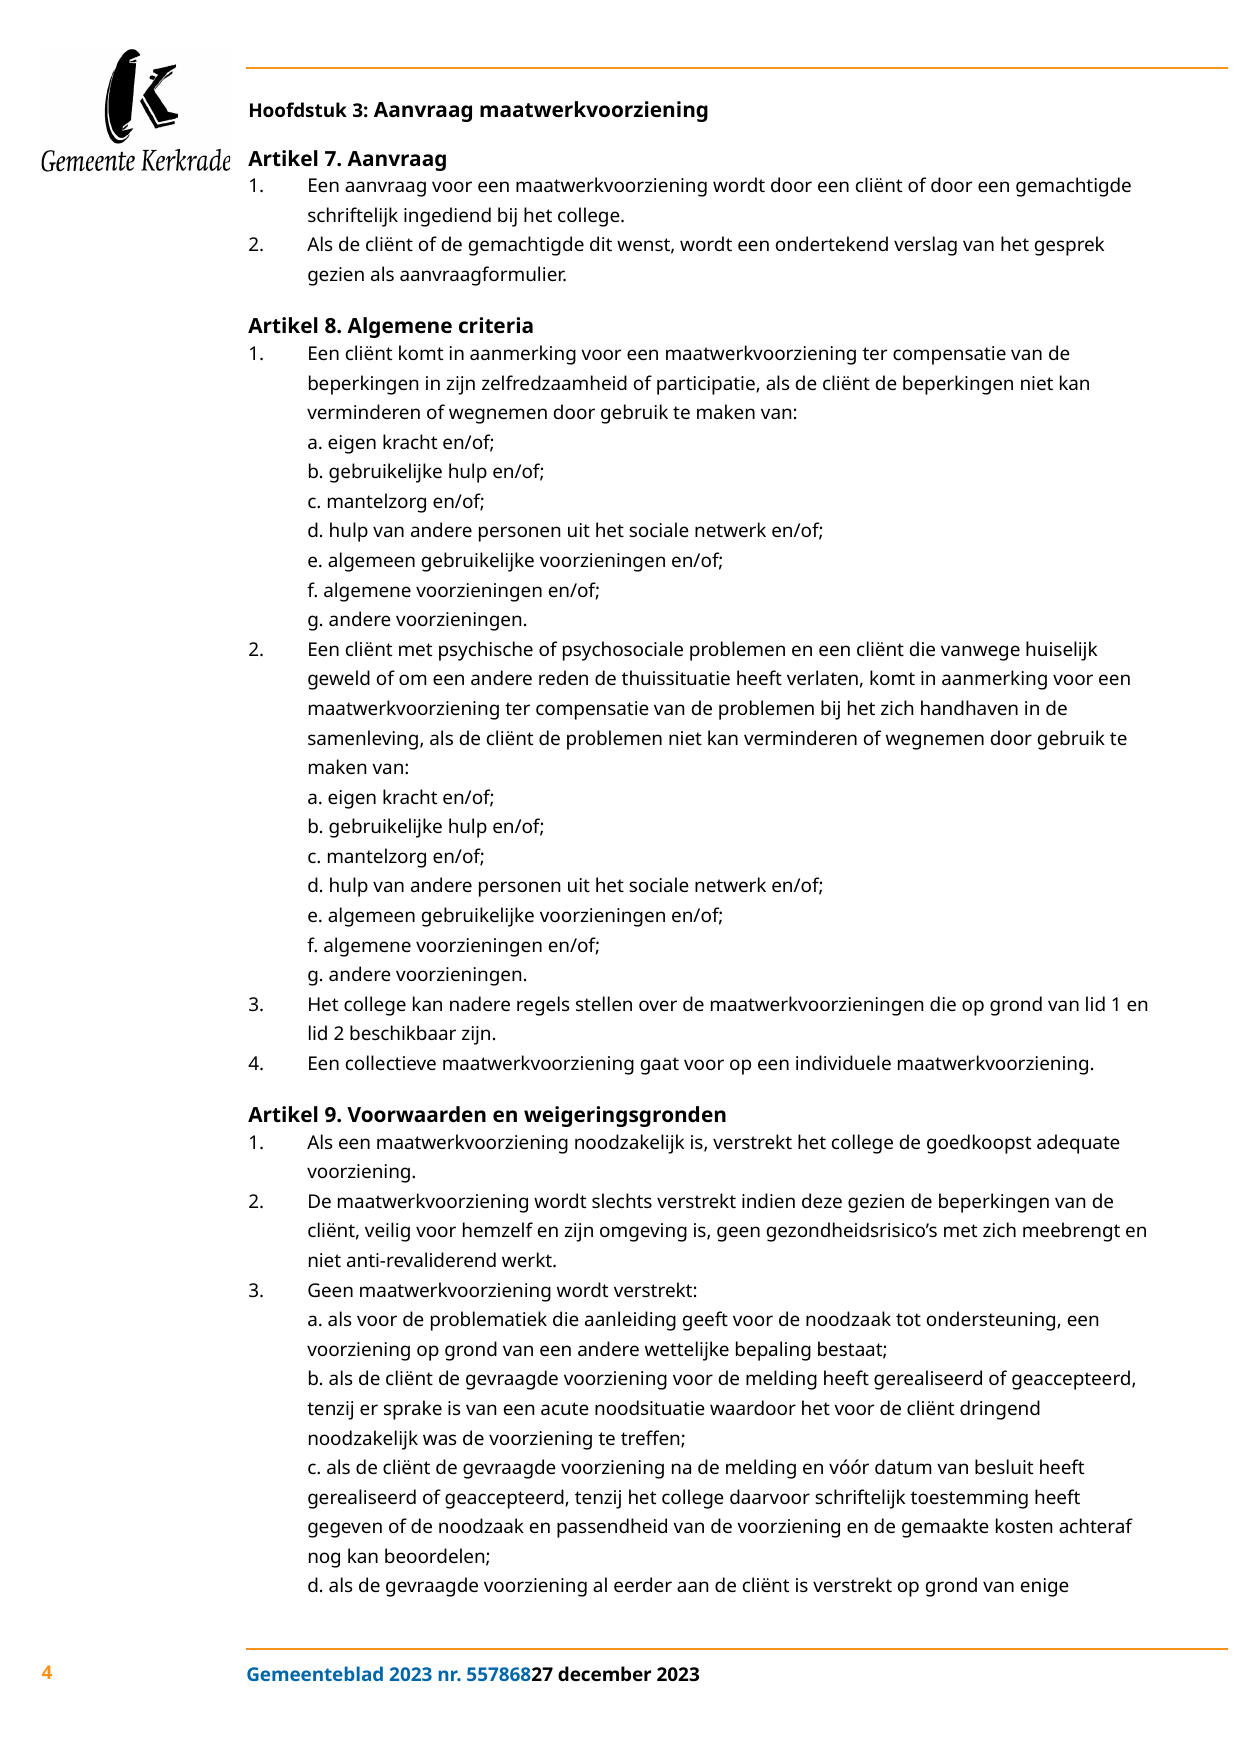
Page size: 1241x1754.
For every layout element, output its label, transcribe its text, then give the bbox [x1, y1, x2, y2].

list e. algemeen gebruikelijke voorzieningen en/of; [248, 902, 1152, 928]
list Als de cliënt of de gemachtigde dit wenst, wordt een ondertekend verslag van het gesprek gezien als aanvraagformulier. [248, 232, 1152, 287]
text Artikel 9. Voorwaarden en weigeringsgronden [248, 1101, 1152, 1129]
list De maatwerkvoorziening wordt slechts verstrekt indien deze gezien de beperkingen van de cliënt, veilig voor hemzelf en zijn omgeving is, geen gezondheidsrisico’s met zich meebrengt en niet anti-revaliderend werkt. [248, 1188, 1152, 1273]
list Een cliënt komt in aanmerking voor een maatwerkvoorziening ter compensatie van de beperkingen in zijn zelfredzaamheid of participatie, als de cliënt de beperkingen niet kan verminderen of wegnemen door gebruik te maken van: [248, 340, 1152, 425]
list a. eigen kracht en/of; [248, 784, 1152, 809]
text Artikel 8. Algemene criteria [248, 312, 1152, 340]
list Geen maatwerkvoorziening wordt verstrekt: [248, 1277, 1152, 1303]
list f. algemene voorzieningen en/of; [248, 577, 1152, 602]
list d. hulp van andere personen uit het sociale netwerk en/of; [248, 873, 1152, 898]
list b. gebruikelijke hulp en/of; [248, 458, 1152, 484]
list a. eigen kracht en/of; [248, 429, 1152, 454]
list b. gebruikelijke hulp en/of; [248, 813, 1152, 839]
list d. als de gevraagde voorziening al eerder aan de cliënt is verstrekt op grond van enige [248, 1573, 1152, 1598]
list b. als de cliënt de gevraagde voorziening voor de melding heeft gerealiseerd of geaccepteerd, tenzij er sprake is van een acute noodsituatie waardoor het voor de cliënt dringend noodzakelijk was de voorziening te treffen; [248, 1366, 1152, 1451]
list Het college kan nadere regels stellen over de maatwerkvoorzieningen die op grond van lid 1 en lid 2 beschikbaar zijn. [248, 991, 1152, 1046]
list g. andere voorzieningen. [248, 961, 1152, 987]
text Hoofdstuk 3: Aanvraag maatwerkvoorziening [248, 95, 1152, 123]
list e. algemeen gebruikelijke voorzieningen en/of; [248, 547, 1152, 573]
list Een collectieve maatwerkvoorziening gaat voor op een individuele maatwerkvoorziening. [248, 1050, 1152, 1076]
list Een cliënt met psychische of psychosociale problemen en een cliënt die vanwege huiselijk geweld of om een andere reden de thuissituatie heeft verlaten, komt in aanmerking voor een maatwerkvoorziening ter compensatie van de problemen bij het zich handhaven in de samenleving, als de cliënt de problemen niet kan verminderen of wegnemen door gebruik te maken van: [248, 636, 1152, 780]
list Een aanvraag voor een maatwerkvoorziening wordt door een cliënt of door een gemachtigde schriftelijk ingediend bij het college. [248, 172, 1152, 228]
list f. algemene voorzieningen en/of; [248, 932, 1152, 957]
list c. mantelzorg en/of; [248, 488, 1152, 514]
list g. andere voorzieningen. [248, 606, 1152, 632]
list Als een maatwerkvoorziening noodzakelijk is, verstrekt het college de goedkoopst adequate voorziening. [248, 1129, 1152, 1184]
list d. hulp van andere personen uit het sociale netwerk en/of; [248, 518, 1152, 543]
text Artikel 7. Aanvraag [248, 144, 1152, 172]
list c. als de cliënt de gevraagde voorziening na de melding en vóór datum van besluit heeft gerealiseerd of geaccepteerd, tenzij het college daarvoor schriftelijk toestemming heeft gegeven of de noodzaak en passendheid van de voorziening en de gemaakte kosten achteraf nog kan beoordelen; [248, 1454, 1152, 1569]
picture [41, 47, 231, 172]
list c. mantelzorg en/of; [248, 843, 1152, 869]
list a. als voor de problematiek die aanleiding geeft voor de noodzaak tot ondersteuning, een voorziening op grond van een andere wettelijke bepaling bestaat; [248, 1306, 1152, 1362]
